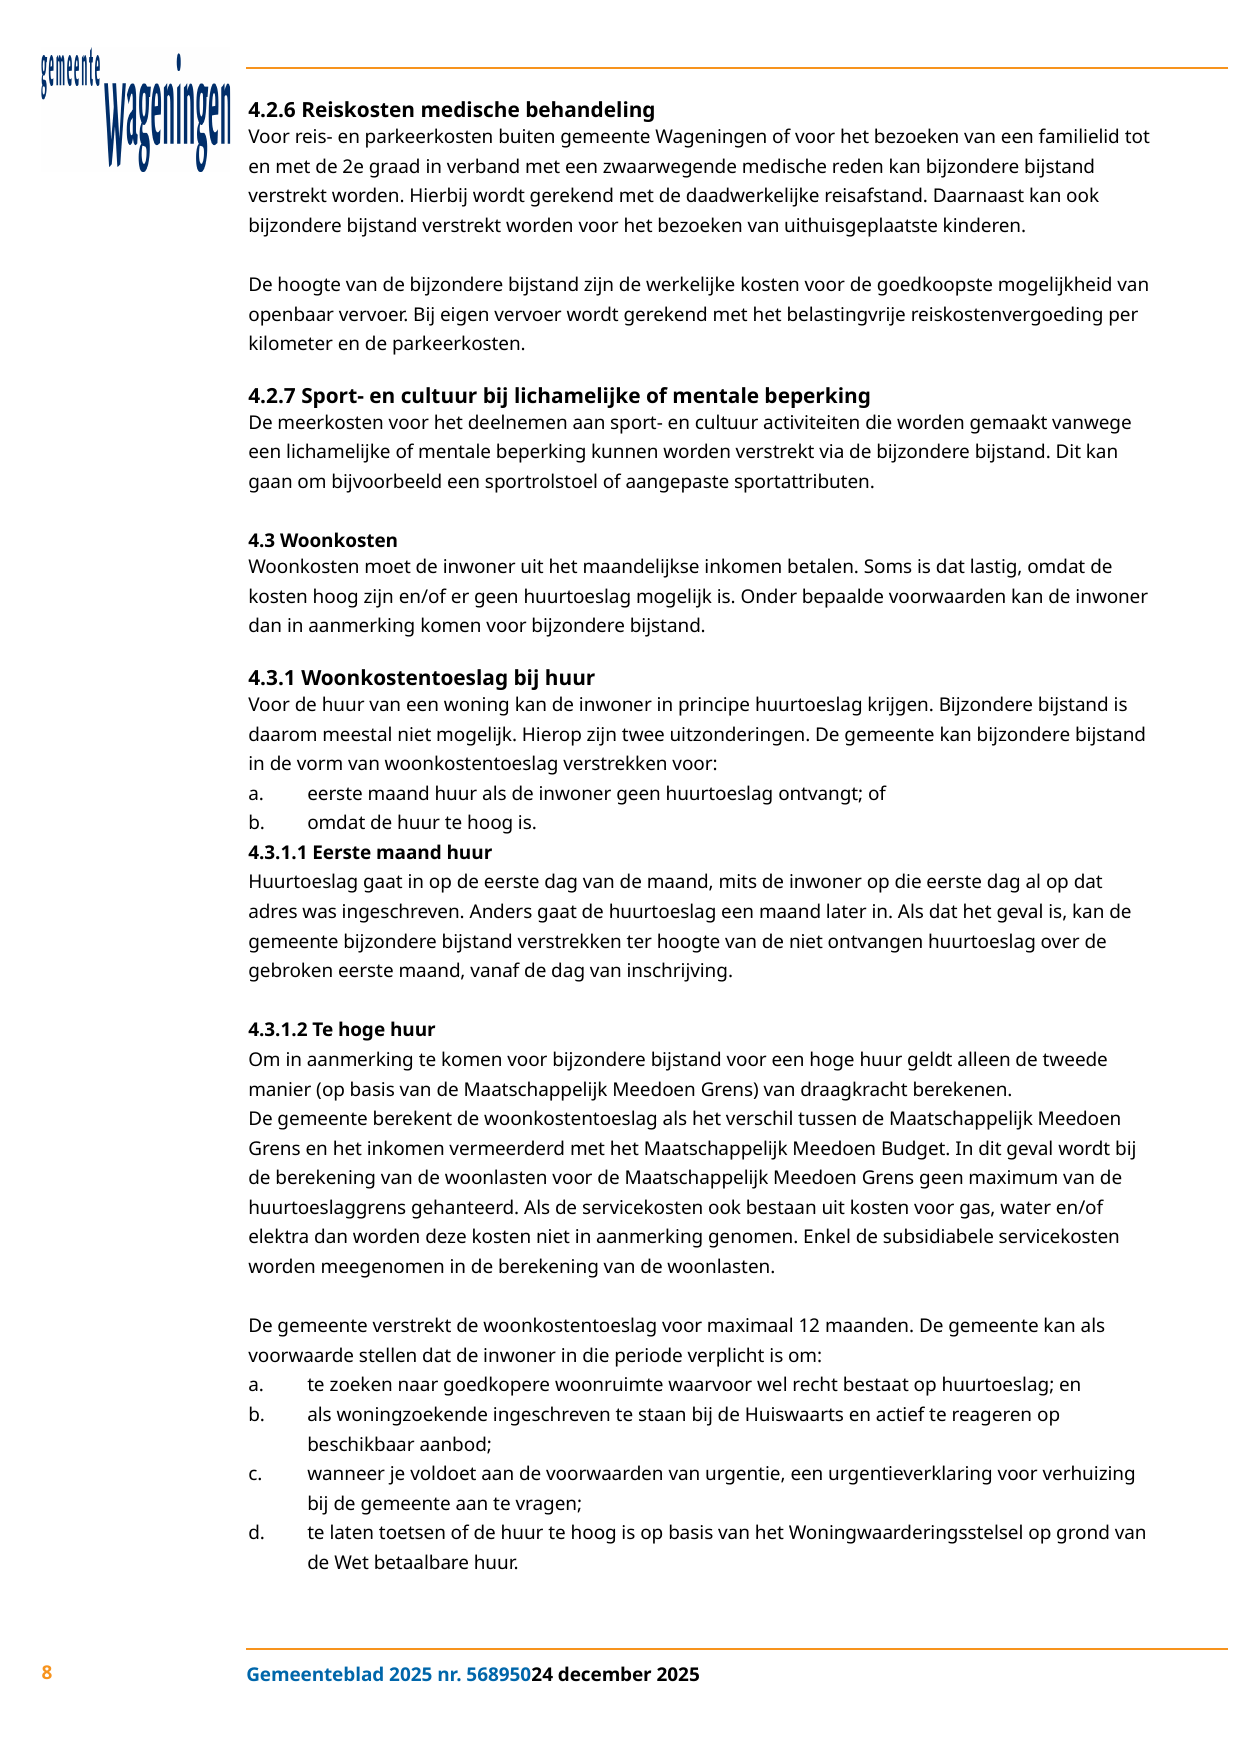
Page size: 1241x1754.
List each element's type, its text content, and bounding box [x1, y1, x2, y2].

text Voor reis- en parkeerkosten buiten gemeente Wageningen of voor het bezoeken van een familielid tot en met de 2e graad in verband met een zwaarwegende medische reden kan bijzondere bijstand verstrekt worden. Hierbij wordt gerekend met de daadwerkelijke reisafstand. Daarnaast kan ook bijzondere bijstand verstrekt worden voor het bezoeken van uithuisgeplaatste kinderen. [248, 123, 1152, 238]
list te zoeken naar goedkopere woonruimte waarvoor wel recht bestaat op huurtoeslag; en [248, 1372, 1152, 1397]
text 4.2.6 Reiskosten medische behandeling [248, 95, 1152, 123]
text 4.3.1.1 Eerste maand huur [248, 839, 1152, 865]
text 4.2.7 Sport- en cultuur bij lichamelijke of mentale beperking [248, 381, 1152, 409]
text Voor de huur van een woning kan de inwoner in principe huurtoeslag krijgen. Bijzondere bijstand is daarom meestal niet mogelijk. Hierop zijn twee uitzonderingen. De gemeente kan bijzondere bijstand in de vorm van woonkostentoeslag verstrekken voor: [248, 691, 1152, 776]
picture [41, 47, 231, 172]
text Om in aanmerking te komen voor bijzondere bijstand voor een hoge huur geldt alleen de tweede manier (op basis van de Maatschappelijk Meedoen Grens) van draagkracht berekenen. [248, 1046, 1152, 1102]
list omdat de huur te hoog is. [248, 809, 1152, 835]
text De hoogte van de bijzondere bijstand zijn de werkelijke kosten voor de goedkoopste mogelijkheid van openbaar vervoer. Bij eigen vervoer wordt gerekend met het belastingvrije reiskostenvergoeding per kilometer en de parkeerkosten. [248, 271, 1152, 356]
list te laten toetsen of de huur te hoog is op basis van het Woningwaarderingsstelsel op grond van de Wet betaalbare huur. [248, 1519, 1152, 1575]
text De meerkosten voor het deelnemen aan sport- en cultuur activiteiten die worden gemaakt vanwege een lichamelijke of mentale beperking kunnen worden verstrekt via de bijzondere bijstand. Dit kan gaan om bijvoorbeeld een sportrolstoel of aangepaste sportattributen. [248, 409, 1152, 494]
text 4.3 Woonkosten [248, 527, 1152, 553]
list wanneer je voldoet aan de voorwaarden van urgentie, een urgentieverklaring voor verhuizing bij de gemeente aan te vragen; [248, 1460, 1152, 1516]
list eerste maand huur als de inwoner geen huurtoeslag ontvangt; of [248, 780, 1152, 806]
text 4.3.1.2 Te hoge huur [248, 1017, 1152, 1042]
text De gemeente berekent de woonkostentoeslag als het verschil tussen de Maatschappelijk Meedoen Grens en het inkomen vermeerderd met het Maatschappelijk Meedoen Budget. In dit geval wordt bij de berekening van de woonlasten voor de Maatschappelijk Meedoen Grens geen maximum van de huurtoeslaggrens gehanteerd. Als de servicekosten ook bestaan uit kosten voor gas, water en/of elektra dan worden deze kosten niet in aanmerking genomen. Enkel de subsidiabele servicekosten worden meegenomen in de berekening van de woonlasten. [248, 1105, 1152, 1279]
text Huurtoeslag gaat in op de eerste dag van de maand, mits de inwoner op die eerste dag al op dat adres was ingeschreven. Anders gaat de huurtoeslag een maand later in. Als dat het geval is, kan de gemeente bijzondere bijstand verstrekken ter hoogte van de niet ontvangen huurtoeslag over de gebroken eerste maand, vanaf de dag van inschrijving. [248, 869, 1152, 983]
list als woningzoekende ingeschreven te staan bij de Huiswaarts en actief te reageren op beschikbaar aanbod; [248, 1401, 1152, 1457]
text Woonkosten moet de inwoner uit het maandelijkse inkomen betalen. Soms is dat lastig, omdat de kosten hoog zijn en/of er geen huurtoeslag mogelijk is. Onder bepaalde voorwaarden kan de inwoner dan in aanmerking komen voor bijzondere bijstand. [248, 553, 1152, 638]
text 4.3.1 Woonkostentoeslag bij huur [248, 663, 1152, 691]
text De gemeente verstrekt de woonkostentoeslag voor maximaal 12 maanden. De gemeente kan als voorwaarde stellen dat de inwoner in die periode verplicht is om: [248, 1312, 1152, 1368]
